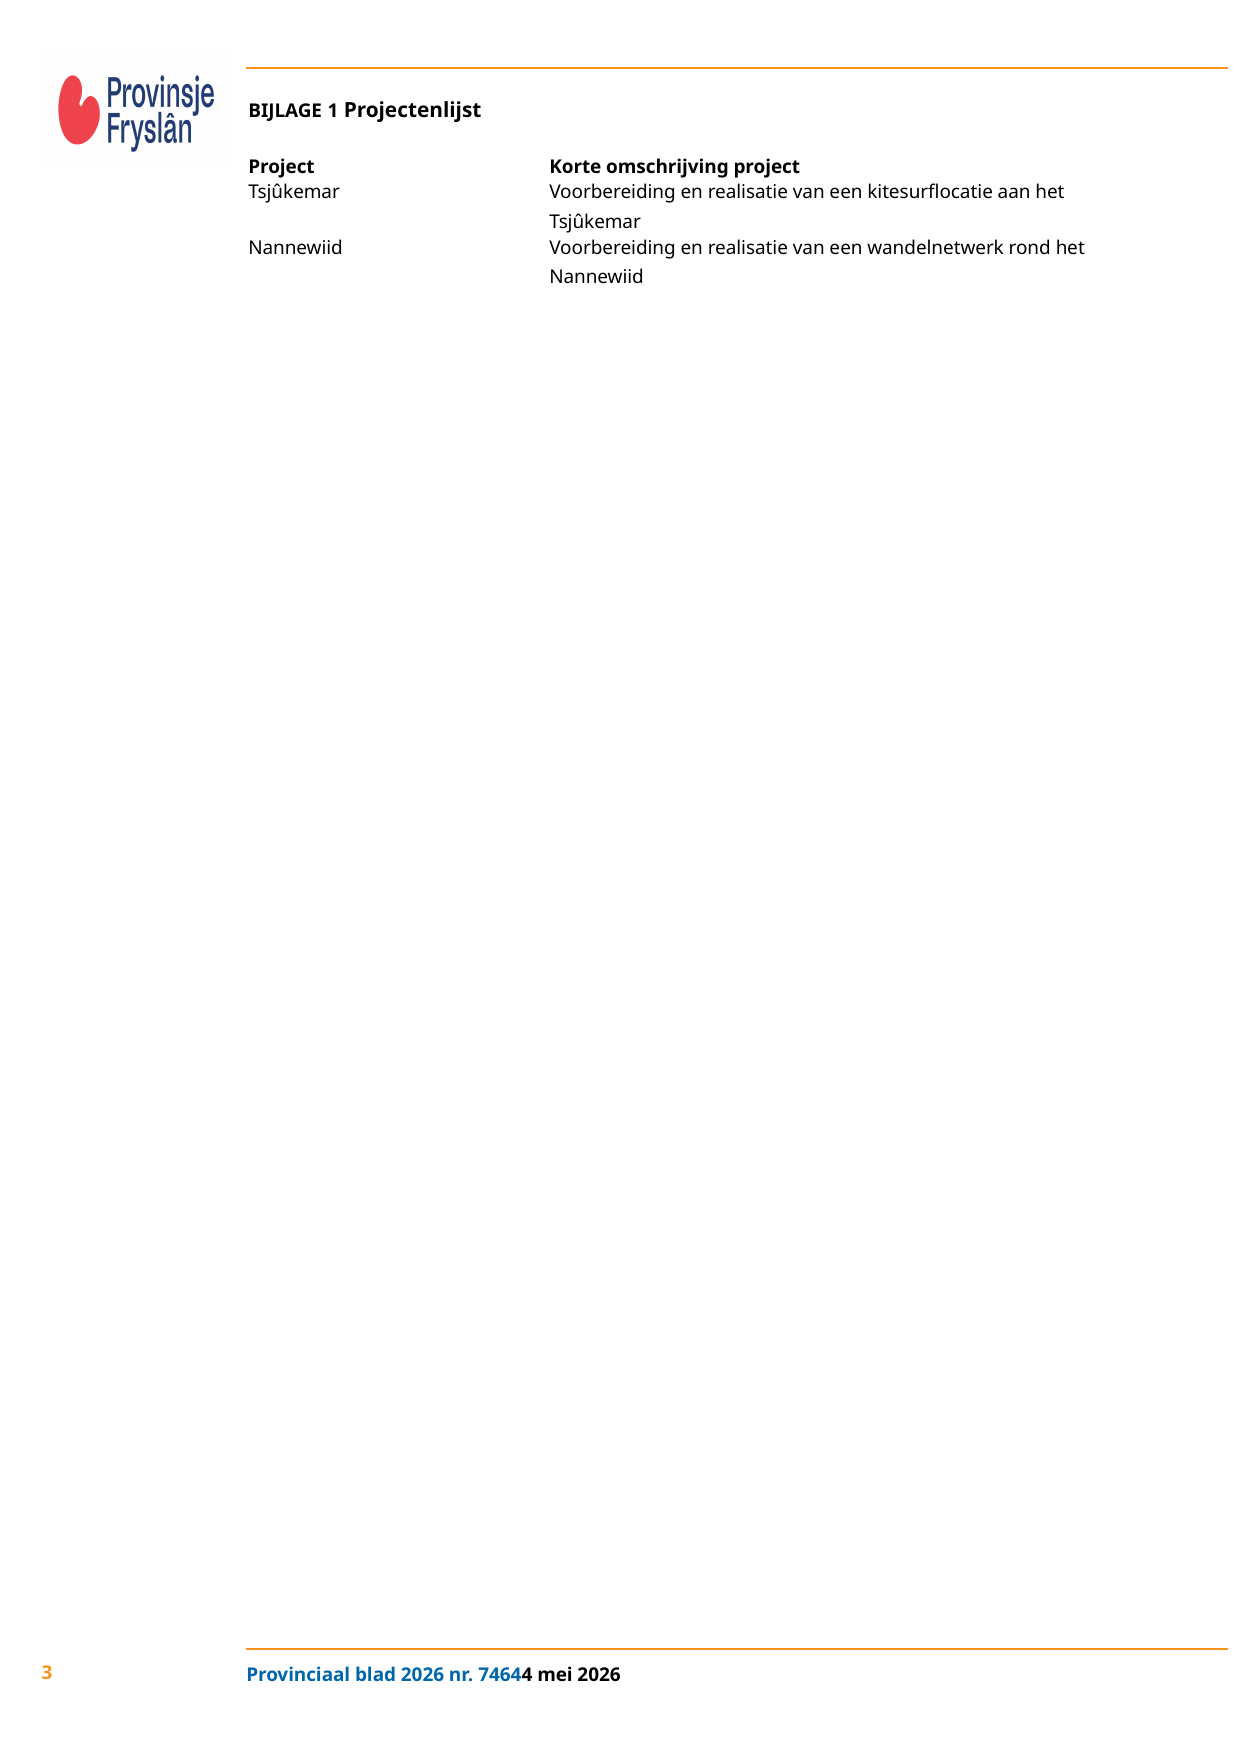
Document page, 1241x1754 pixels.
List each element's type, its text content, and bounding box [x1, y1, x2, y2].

picture [41, 47, 231, 172]
table_cell Voorbereiding en realisatie van een kitesurflocatie aan het Tsjûkemar [549, 179, 1152, 234]
table_cell Nannewiid [248, 234, 549, 289]
table_header Korte omschrijving project [549, 153, 1152, 179]
table_cell Tsjûkemar [248, 179, 549, 234]
table_header Project [248, 153, 549, 179]
text BIJLAGE 1 Projectenlijst [248, 95, 1152, 123]
table_cell Voorbereiding en realisatie van een wandelnetwerk rond het Nannewiid [549, 234, 1152, 289]
